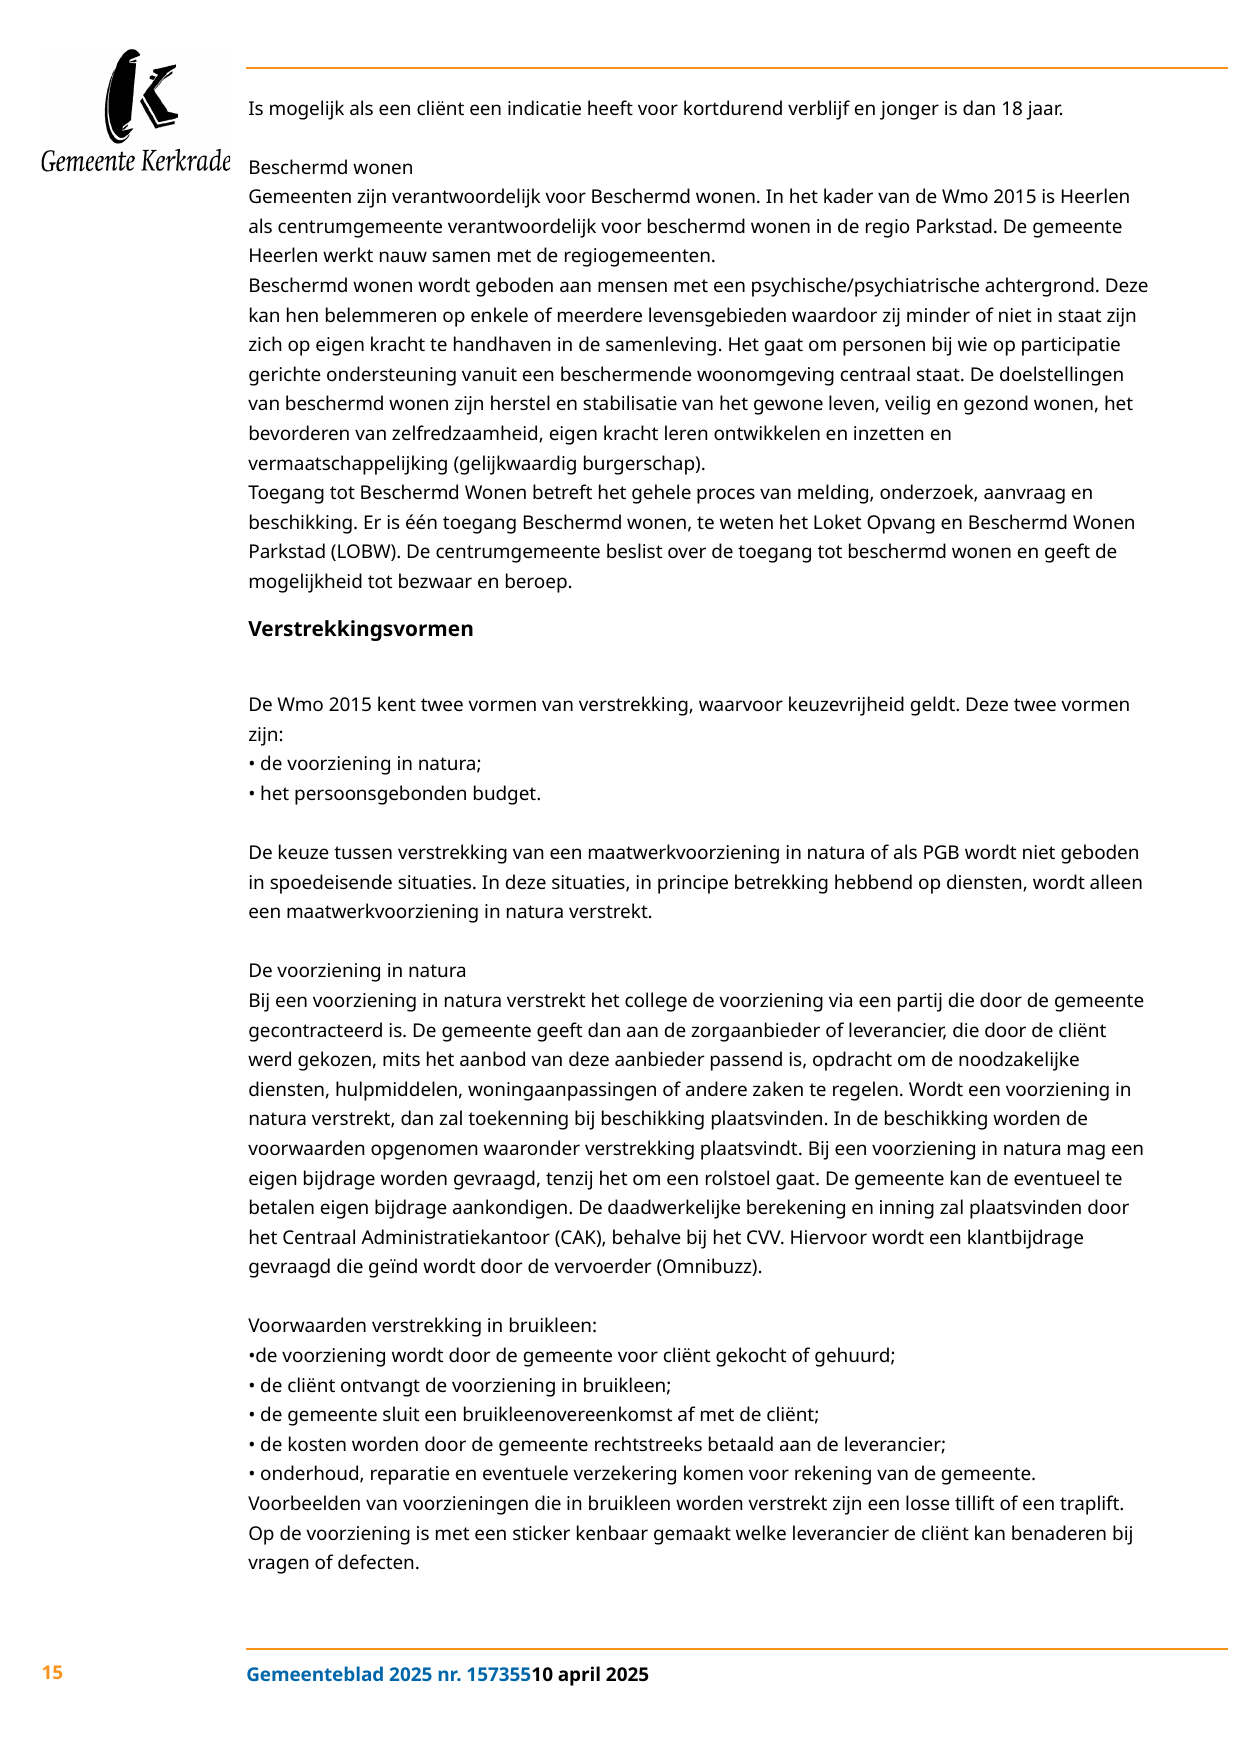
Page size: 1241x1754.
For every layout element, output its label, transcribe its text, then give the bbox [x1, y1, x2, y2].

text • het persoonsgebonden budget. [248, 780, 1152, 806]
text De voorziening in natura [248, 958, 1152, 983]
text • onderhoud, reparatie en eventuele verzekering komen voor rekening van de gemeente. [248, 1461, 1152, 1486]
text Is mogelijk als een cliënt een indicatie heeft voor kortdurend verblijf en jonger is dan 18 jaar. [248, 95, 1152, 121]
text •de voorziening wordt door de gemeente voor cliënt gekocht of gehuurd; [248, 1342, 1152, 1368]
text • de gemeente sluit een bruikleenovereenkomst af met de cliënt; [248, 1401, 1152, 1427]
text De keuze tussen verstrekking van een maatwerkvoorziening in natura of als PGB wordt niet geboden in spoedeisende situaties. In deze situaties, in principe betrekking hebbend op diensten, wordt alleen een maatwerkvoorziening in natura verstrekt. [248, 839, 1152, 924]
text Verstrekkingsvormen [248, 614, 1152, 642]
text Beschermd wonen [248, 154, 1152, 180]
text • de kosten worden door de gemeente rechtstreeks betaald aan de leverancier; [248, 1431, 1152, 1457]
text Bij een voorziening in natura verstrekt het college de voorziening via een partij die door de gemeente gecontracteerd is. De gemeente geeft dan aan de zorgaanbieder of leverancier, die door de cliënt werd gekozen, mits het aanbod van deze aanbieder passend is, opdracht om de noodzakelijke diensten, hulpmiddelen, woningaanpassingen of andere zaken te regelen. Wordt een voorziening in natura verstrekt, dan zal toekenning bij beschikking plaatsvinden. In de beschikking worden de voorwaarden opgenomen waaronder verstrekking plaatsvindt. Bij een voorziening in natura mag een eigen bijdrage worden gevraagd, tenzij het om een rolstoel gaat. De gemeente kan de eventueel te betalen eigen bijdrage aankondigen. De daadwerkelijke berekening en inning zal plaatsvinden door het Centraal Administratiekantoor (CAK), behalve bij het CVV. Hiervoor wordt een klantbijdrage gevraagd die geïnd wordt door de vervoerder (Omnibuzz). [248, 987, 1152, 1279]
text Beschermd wonen wordt geboden aan mensen met een psychische/psychiatrische achtergrond. Deze kan hen belemmeren op enkele of meerdere levensgebieden waardoor zij minder of niet in staat zijn zich op eigen kracht te handhaven in de samenleving. Het gaat om personen bij wie op participatie gerichte ondersteuning vanuit een beschermende woonomgeving centraal staat. De doelstellingen van beschermd wonen zijn herstel en stabilisatie van het gewone leven, veilig en gezond wonen, het bevorderen van zelfredzaamheid, eigen kracht leren ontwikkelen en inzetten en vermaatschappelijking (gelijkwaardig burgerschap). [248, 272, 1152, 476]
text Voorbeelden van voorzieningen die in bruikleen worden verstrekt zijn een losse tillift of een traplift. Op de voorziening is met een sticker kenbaar gemaakt welke leverancier de cliënt kan benaderen bij vragen of defecten. [248, 1490, 1152, 1575]
text De Wmo 2015 kent twee vormen van verstrekking, waarvoor keuzevrijheid geldt. Deze twee vormen zijn: [248, 691, 1152, 747]
picture [41, 47, 231, 172]
text Toegang tot Beschermd Wonen betreft het gehele proces van melding, onderzoek, aanvraag en beschikking. Er is één toegang Beschermd wonen, te weten het Loket Opvang en Beschermd Wonen Parkstad (LOBW). De centrumgemeente beslist over de toegang tot beschermd wonen en geeft de mogelijkheid tot bezwaar en beroep. [248, 479, 1152, 594]
text Voorwaarden verstrekking in bruikleen: [248, 1313, 1152, 1338]
text • de cliënt ontvangt de voorziening in bruikleen; [248, 1372, 1152, 1398]
text Gemeenten zijn verantwoordelijk voor Beschermd wonen. In het kader van de Wmo 2015 is Heerlen als centrumgemeente verantwoordelijk voor beschermd wonen in de regio Parkstad. De gemeente Heerlen werkt nauw samen met de regiogemeenten. [248, 183, 1152, 268]
text • de voorziening in natura; [248, 751, 1152, 776]
